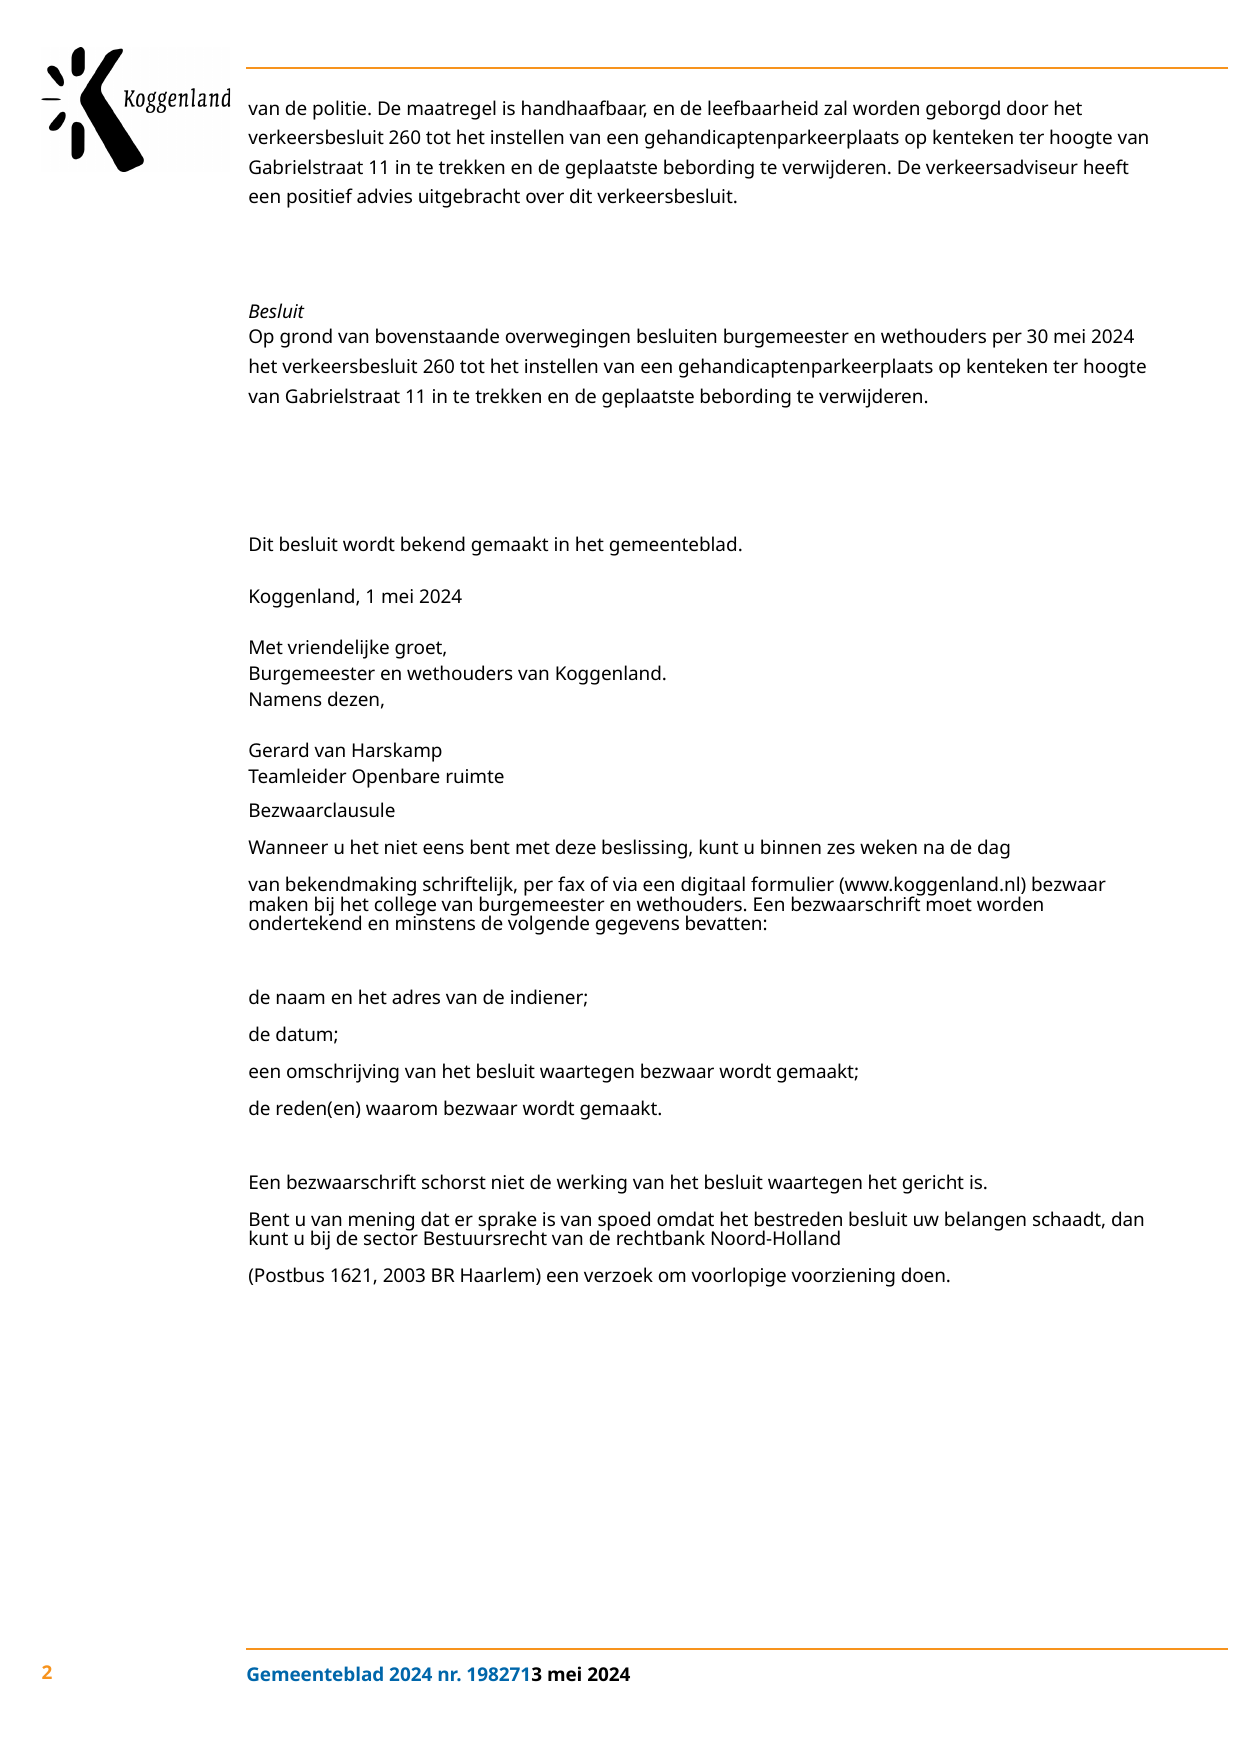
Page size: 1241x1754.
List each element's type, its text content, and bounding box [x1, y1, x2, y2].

text Namens dezen, [248, 686, 1152, 712]
text Burgemeester en wethouders van Koggenland. [248, 660, 1152, 686]
text Een bezwaarschrift schorst niet de werking van het besluit waartegen het gericht is. [248, 1174, 1152, 1193]
text Bent u van mening dat er sprake is van spoed omdat het bestreden besluit uw belangen schaadt, dan kunt u bij de sector Bestuursrecht van de rechtbank Noord-Holland [248, 1211, 1152, 1249]
text een omschrijving van het besluit waartegen bezwaar wordt gemaakt; [248, 1063, 1152, 1082]
text Bezwaarclausule [248, 802, 1152, 822]
text Besluit [248, 298, 1152, 324]
text Wanneer u het niet eens bent met deze beslissing, kunt u binnen zes weken na de dag [248, 839, 1152, 859]
text Met vriendelijke groet, [248, 634, 1152, 660]
picture [41, 47, 231, 172]
text (Postbus 1621, 2003 BR Haarlem) een verzoek om voorlopige voorziening doen. [248, 1267, 1152, 1286]
text de datum; [248, 1026, 1152, 1045]
text Teamleider Openbare ruimte [248, 763, 1152, 789]
text Op grond van bovenstaande overwegingen besluiten burgemeester en wethouders per 30 mei 2024 het verkeersbesluit 260 tot het instellen van een gehandicaptenparkeerplaats op kenteken ter hoogte van Gabrielstraat 11 in te trekken en de geplaatste bebording te verwijderen. [248, 324, 1152, 408]
text Dit besluit wordt bekend gemaakt in het gemeenteblad. [248, 531, 1152, 557]
text Koggenland, 1 mei 2024 [248, 583, 1152, 609]
text van bekendmaking schriftelijk, per fax of via een digitaal formulier (www.koggenland.nl) bezwaar maken bij het college van burgemeester en wethouders. Een bezwaarschrift moet worden ondertekend en minstens de volgende gegevens bevatten: [248, 876, 1152, 934]
text van de politie. De maatregel is handhaafbaar, en de leefbaarheid zal worden geborgd door het verkeersbesluit 260 tot het instellen van een gehandicaptenparkeerplaats op kenteken ter hoogte van Gabrielstraat 11 in te trekken en de geplaatste bebording te verwijderen. De verkeersadviseur heeft een positief advies uitgebracht over dit verkeersbesluit. [248, 95, 1152, 209]
text de reden(en) waarom bezwaar wordt gemaakt. [248, 1100, 1152, 1119]
text Gerard van Harskamp [248, 737, 1152, 763]
text de naam en het adres van de indiener; [248, 989, 1152, 1008]
